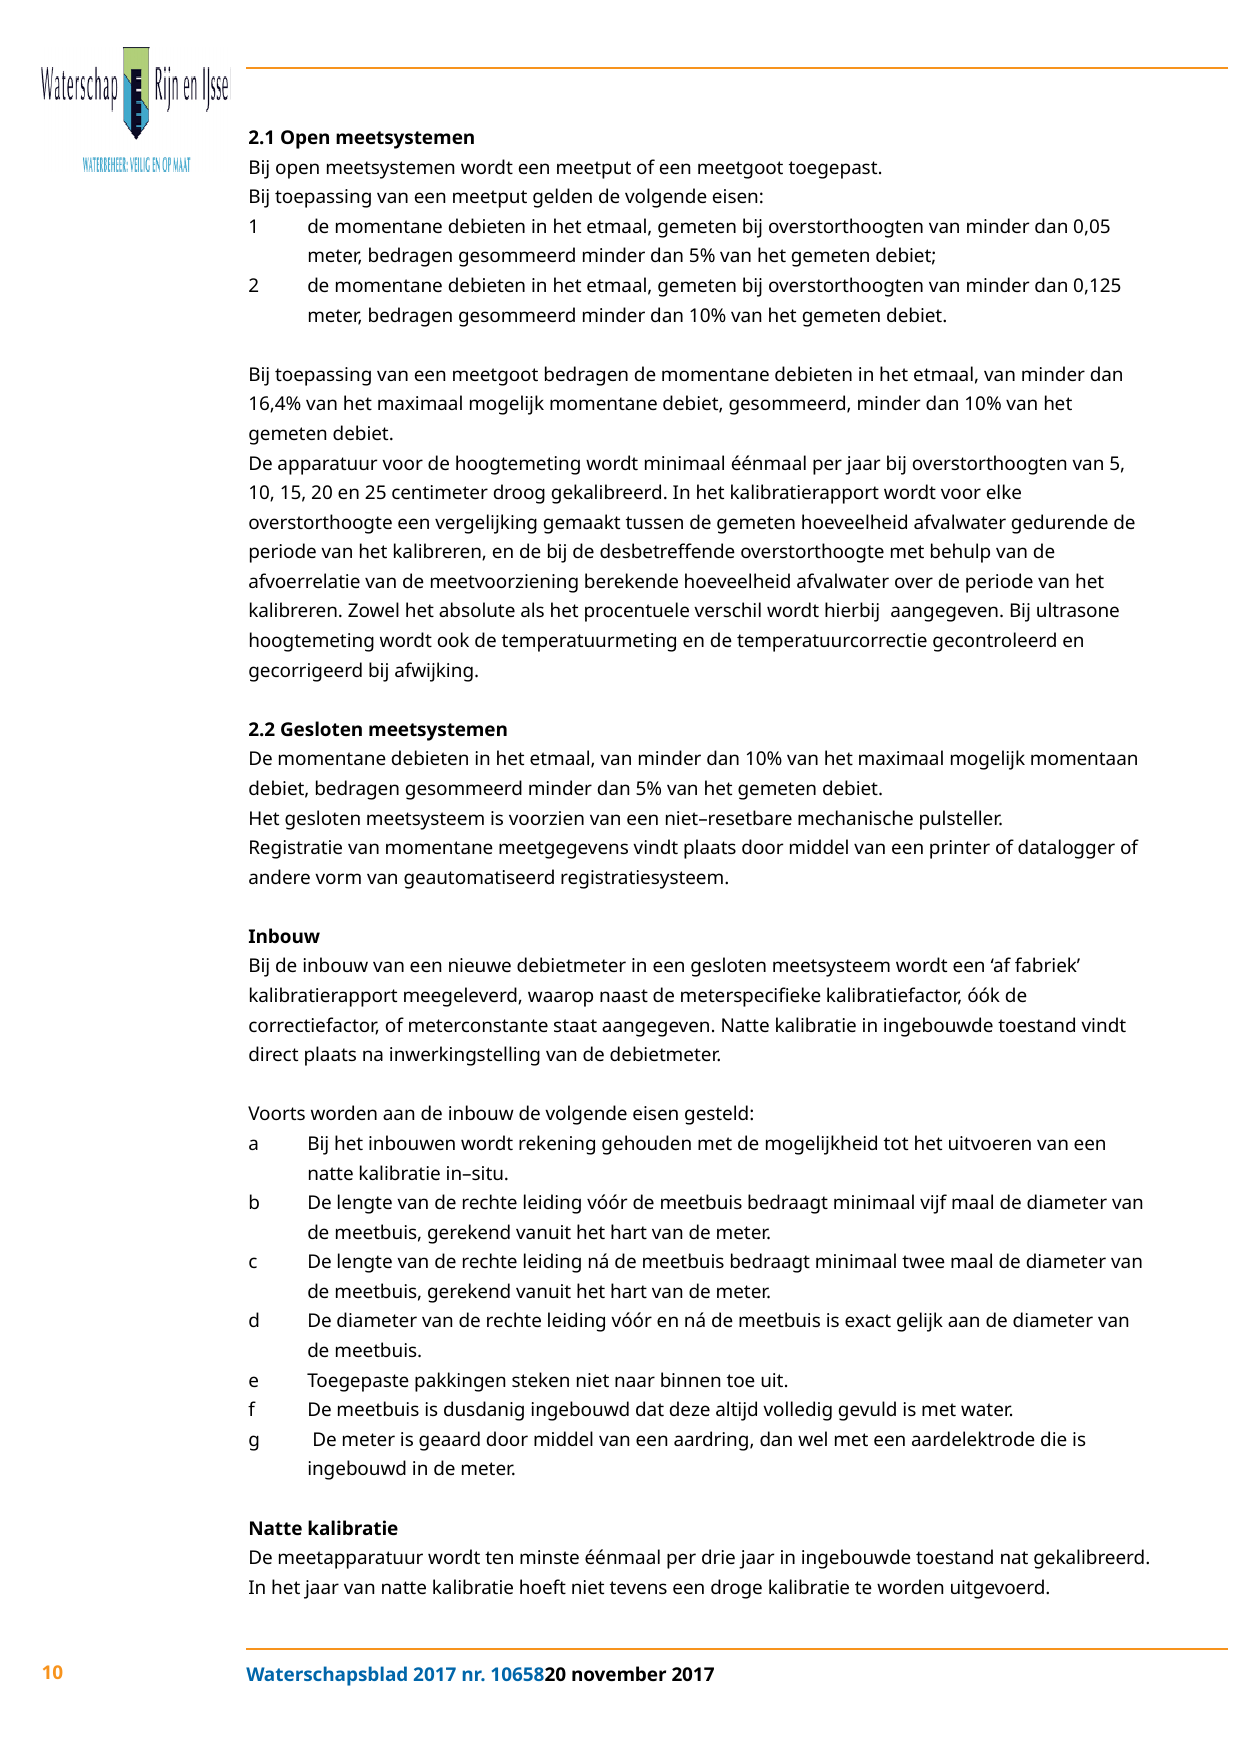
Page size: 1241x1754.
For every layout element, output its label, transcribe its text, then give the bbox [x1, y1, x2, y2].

text Bij toepassing van een meetput gelden de volgende eisen: [248, 183, 1152, 209]
list De diameter van de rechte leiding vóór en ná de meetbuis is exact gelijk aan de diameter van de meetbuis. [248, 1308, 1152, 1363]
text Het gesloten meetsysteem is voorzien van een niet–resetbare mechanische pulsteller. [248, 805, 1152, 831]
text Natte kalibratie [248, 1515, 1152, 1541]
list De meetbuis is dusdanig ingebouwd dat deze altijd volledig gevuld is met water. [248, 1396, 1152, 1422]
list De lengte van de rechte leiding ná de meetbuis bedraagt minimaal twee maal de diameter van de meetbuis, gerekend vanuit het hart van de meter. [248, 1248, 1152, 1304]
text De meetapparatuur wordt ten minste éénmaal per drie jaar in ingebouwde toestand nat gekalibreerd. In het jaar van natte kalibratie hoeft niet tevens een droge kalibratie te worden uitgevoerd. [248, 1544, 1152, 1600]
text Bij toepassing van een meetgoot bedragen de momentane debieten in het etmaal, van minder dan 16,4% van het maximaal mogelijk momentane debiet, gesommeerd, minder dan 10% van het gemeten debiet. [248, 361, 1152, 446]
text Bij de inbouw van een nieuwe debietmeter in een gesloten meetsysteem wordt een ‘af fabriek’ kalibratierapport meegeleverd, waarop naast de meterspecifieke kalibratiefactor, óók de correctiefactor, of meterconstante staat aangegeven. Natte kalibratie in ingebouwde toestand vindt direct plaats na inwerkingstelling van de debietmeter. [248, 953, 1152, 1067]
list Bij het inbouwen wordt rekening gehouden met de mogelijkheid tot het uitvoeren van een natte kalibratie in–situ. [248, 1130, 1152, 1186]
text De apparatuur voor de hoogtemeting wordt minimaal éénmaal per jaar bij overstorthoogten van 5, 10, 15, 20 en 25 centimeter droog gekalibreerd. In het kalibratierapport wordt voor elke overstorthoogte een vergelijking gemaakt tussen de gemeten hoeveelheid afvalwater gedurende de periode van het kalibreren, en de bij de desbetreffende overstorthoogte met behulp van de afvoerrelatie van de meetvoorziening berekende hoeveelheid afvalwater over de periode van het kalibreren. Zowel het absolute als het procentuele verschil wordt hierbij aangegeven. Bij ultrasone hoogtemeting wordt ook de temperatuurmeting en de temperatuurcorrectie gecontroleerd en gecorrigeerd bij afwijking. [248, 450, 1152, 683]
list De lengte van de rechte leiding vóór de meetbuis bedraagt minimaal vijf maal de diameter van de meetbuis, gerekend vanuit het hart van de meter. [248, 1189, 1152, 1245]
text 2.1 Open meetsystemen [248, 124, 1152, 150]
list de momentane debieten in het etmaal, gemeten bij overstorthoogten van minder dan 0,05 meter, bedragen gesommeerd minder dan 5% van het gemeten debiet; [248, 213, 1152, 268]
text De momentane debieten in het etmaal, van minder dan 10% van het maximaal mogelijk momentaan debiet, bedragen gesommeerd minder dan 5% van het gemeten debiet. [248, 746, 1152, 801]
list Toegepaste pakkingen steken niet naar binnen toe uit. [248, 1367, 1152, 1393]
text Inbouw [248, 923, 1152, 949]
list de momentane debieten in het etmaal, gemeten bij overstorthoogten van minder dan 0,125 meter, bedragen gesommeerd minder dan 10% van het gemeten debiet. [248, 272, 1152, 328]
text 2.2 Gesloten meetsystemen [248, 716, 1152, 742]
text Voorts worden aan de inbouw de volgende eisen gesteld: [248, 1101, 1152, 1126]
text Registratie van momentane meetgegevens vindt plaats door middel van een printer of datalogger of andere vorm van geautomatiseerd registratiesysteem. [248, 834, 1152, 890]
list De meter is geaard door middel van een aardring, dan wel met een aardelektrode die is ingebouwd in de meter. [248, 1426, 1152, 1481]
text Bij open meetsystemen wordt een meetput of een meetgoot toegepast. [248, 154, 1152, 180]
picture [41, 47, 231, 172]
